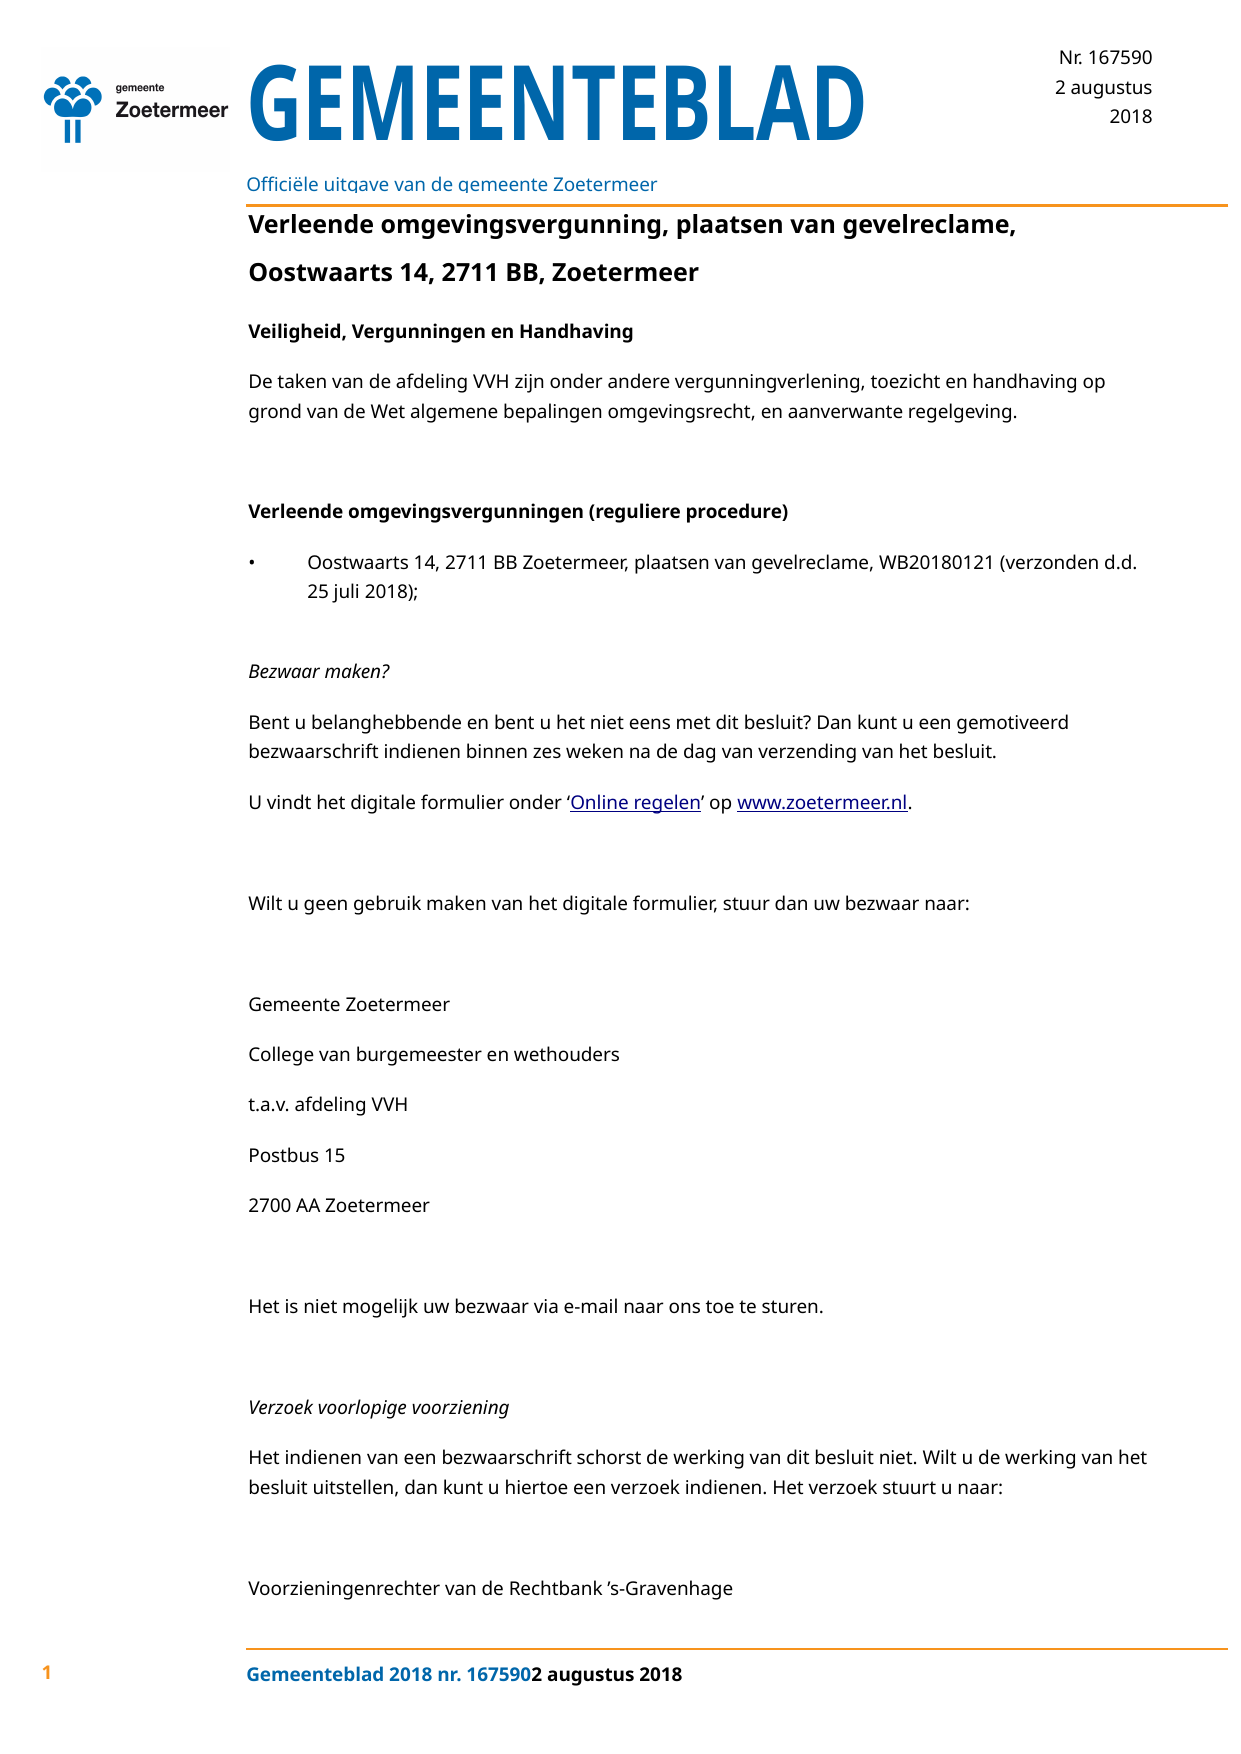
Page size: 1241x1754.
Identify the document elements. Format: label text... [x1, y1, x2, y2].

text 2700 AA Zoetermeer [248, 1192, 1152, 1218]
list Oostwaarts 14, 2711 BB Zoetermeer, plaatsen van gevelreclame, WB20180121 (verzonden d.d. 25 juli 2018); [248, 549, 1152, 604]
text Gemeente Zoetermeer [248, 991, 1152, 1017]
text Voorzieningenrechter van de Rechtbank ’s-Gravenhage [248, 1575, 1152, 1601]
text t.a.v. afdeling VVH [248, 1092, 1152, 1117]
text Postbus 15 [248, 1142, 1152, 1168]
text Verzoek voorlopige voorziening [248, 1394, 1152, 1420]
text Het indienen van een bezwaarschrift schorst de werking van dit besluit niet. Wilt u de werking van het besluit uitstellen, dan kunt u hiertoe een verzoek indienen. Het verzoek stuurt u naar: [248, 1444, 1152, 1500]
text U vindt het digitale formulier onder ‘Online regelen’ op www.zoetermeer.nl. [248, 789, 1152, 815]
text Bezwaar maken? [248, 659, 1152, 684]
text College van burgemeester en wethouders [248, 1041, 1152, 1067]
text Verleende omgevingsvergunning, plaatsen van gevelreclame, Oostwaarts 14, 2711 BB, Zoetermeer [248, 207, 1152, 288]
text Wilt u geen gebruik maken van het digitale formulier, stuur dan uw bezwaar naar: [248, 890, 1152, 916]
text Verleende omgevingsvergunningen (reguliere procedure) [248, 499, 1152, 524]
text Het is niet mogelijk uw bezwaar via e-mail naar ons toe te sturen. [248, 1293, 1152, 1319]
text De taken van de afdeling VVH zijn onder andere vergunningverlening, toezicht en handhaving op grond van de Wet algemene bepalingen omgevingsrecht, en aanverwante regelgeving. [248, 368, 1152, 424]
text Veiligheid, Vergunningen en Handhaving [248, 318, 1152, 344]
picture [41, 47, 231, 172]
text Bent u belanghebbende en bent u het niet eens met dit besluit? Dan kunt u een gemotiveerd bezwaarschrift indienen binnen zes weken na de dag van verzending van het besluit. [248, 709, 1152, 764]
